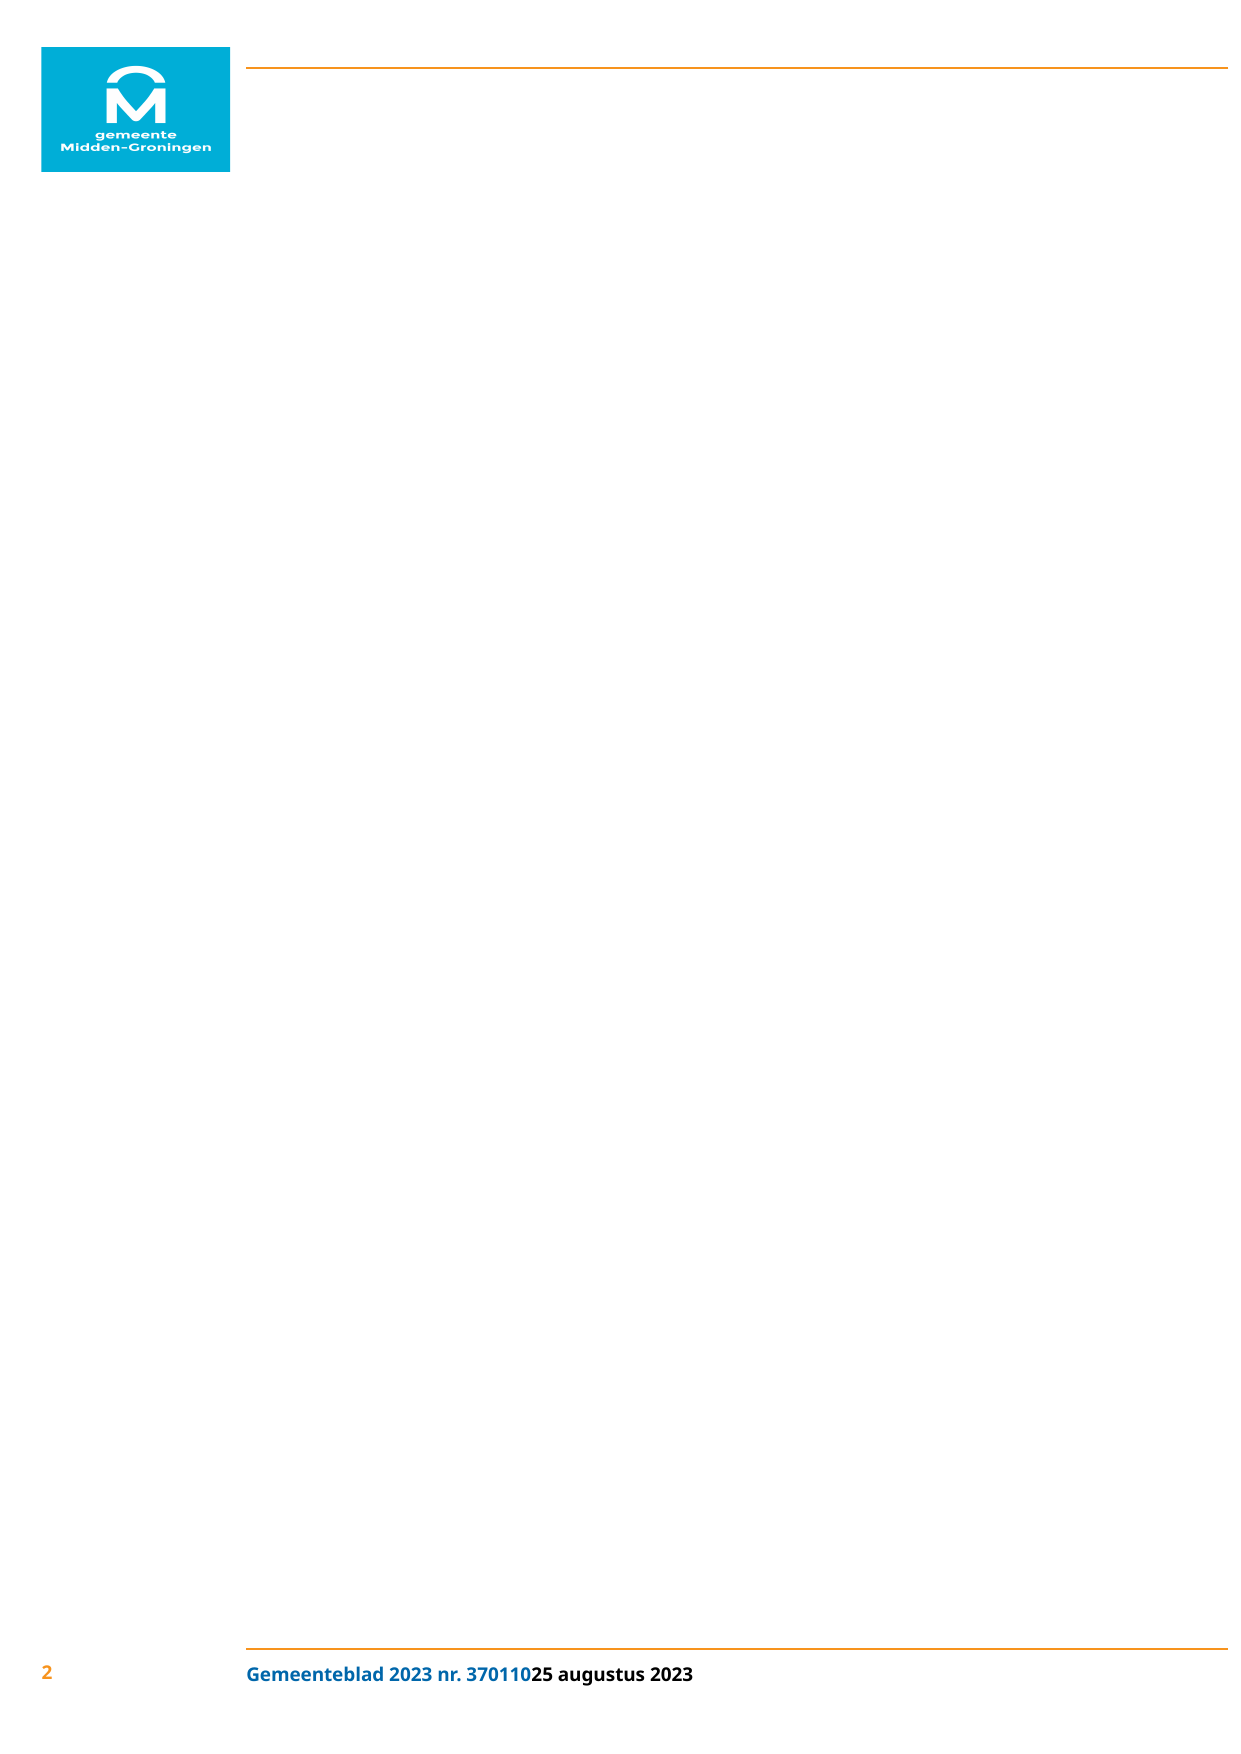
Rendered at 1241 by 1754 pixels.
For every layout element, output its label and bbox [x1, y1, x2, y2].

picture [107, 89, 165, 122]
picture [184, 146, 190, 153]
picture [108, 66, 164, 82]
